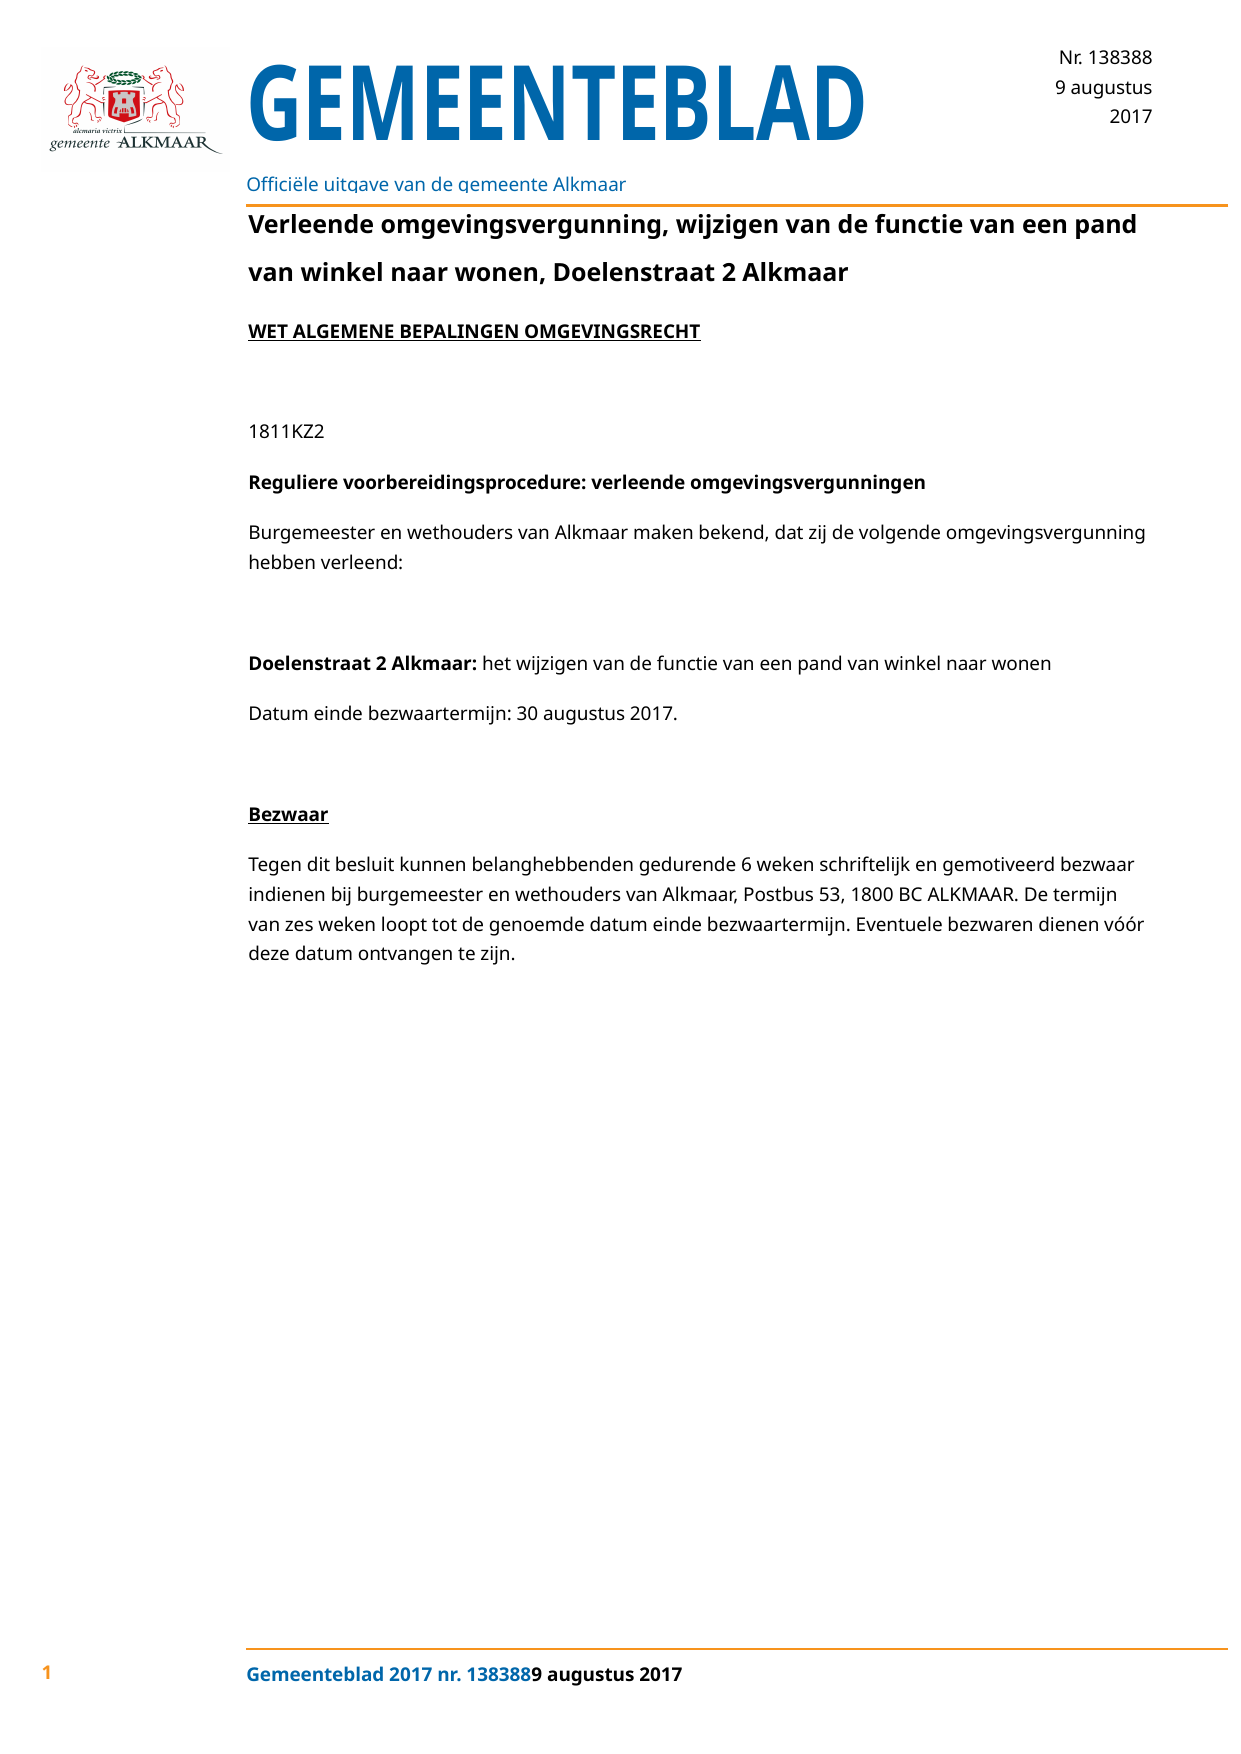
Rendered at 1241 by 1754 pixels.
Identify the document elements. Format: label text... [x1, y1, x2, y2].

text Bezwaar [248, 801, 1152, 827]
text Datum einde bezwaartermijn: 30 augustus 2017. [248, 700, 1152, 726]
text Burgemeester en wethouders van Alkmaar maken bekend, dat zij de volgende omgevingsvergunning hebben verleend: [248, 519, 1152, 575]
picture [41, 47, 231, 172]
text WET ALGEMENE BEPALINGEN OMGEVINGSRECHT [248, 318, 1152, 344]
text Doelenstraat 2 Alkmaar: het wijzigen van de functie van een pand van winkel naar wonen [248, 650, 1152, 676]
text 1811KZ2 [248, 419, 1152, 444]
text Reguliere voorbereidingsprocedure: verleende omgevingsvergunningen [248, 469, 1152, 495]
text Verleende omgevingsvergunning, wijzigen van de functie van een pand van winkel naar wonen, Doelenstraat 2 Alkmaar [248, 207, 1152, 288]
text Tegen dit besluit kunnen belanghebbenden gedurende 6 weken schriftelijk en gemotiveerd bezwaar indienen bij burgemeester en wethouders van Alkmaar, Postbus 53, 1800 BC ALKMAAR. De termijn van zes weken loopt tot de genoemde datum einde bezwaartermijn. Eventuele bezwaren dienen vóór deze datum ontvangen te zijn. [248, 852, 1152, 966]
